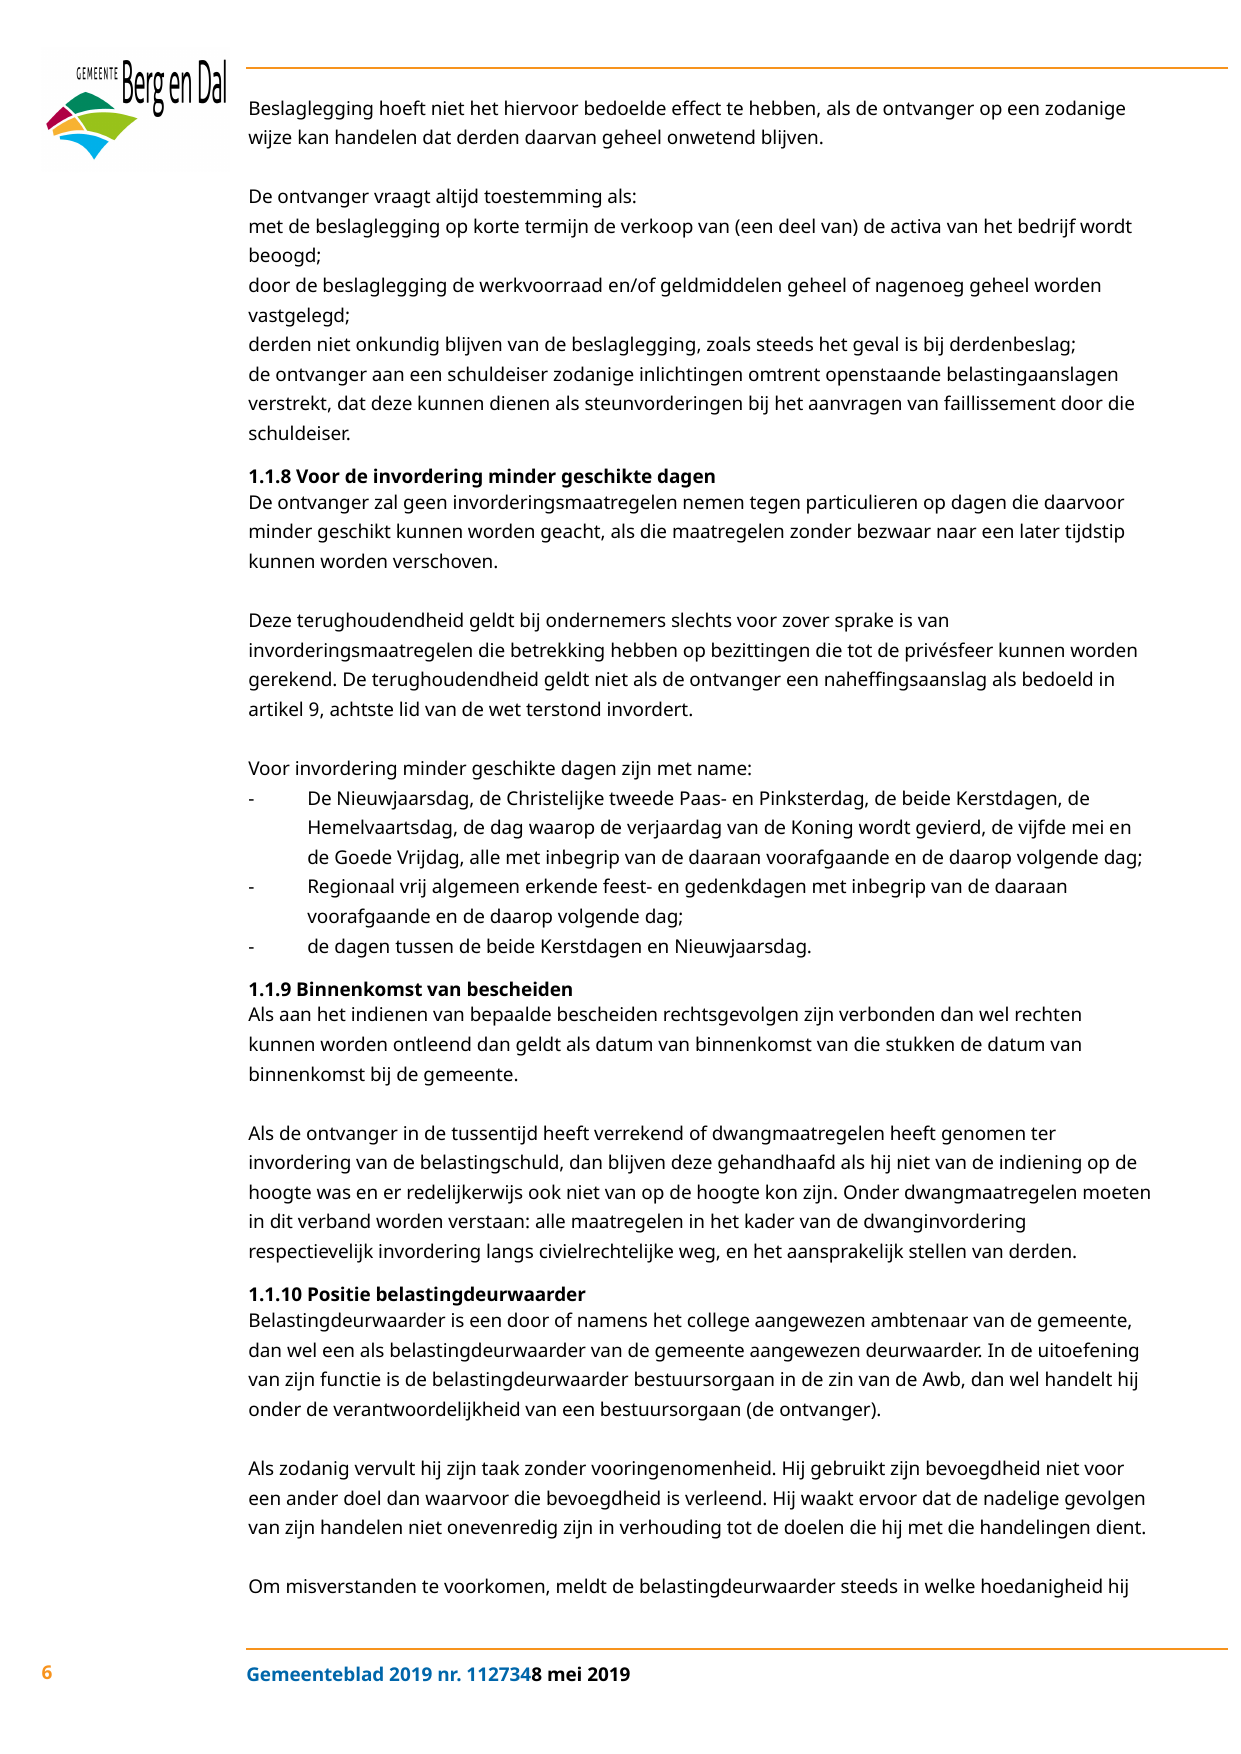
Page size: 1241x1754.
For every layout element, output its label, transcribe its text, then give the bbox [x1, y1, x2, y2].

list De Nieuwjaarsdag, de Christelijke tweede Paas- en Pinksterdag, de beide Kerstdagen, de Hemelvaartsdag, de dag waarop de verjaardag van de Koning wordt gevierd, de vijfde mei en de Goede Vrijdag, alle met inbegrip van de daaraan voorafgaande en de daarop volgende dag; [248, 785, 1152, 870]
text door de beslaglegging de werkvoorraad en/of geldmiddelen geheel of nagenoeg geheel worden vastgelegd; [248, 272, 1152, 328]
text 1.1.8 Voor de invordering minder geschikte dagen [248, 463, 1152, 489]
text Beslaglegging hoeft niet het hiervoor bedoelde effect te hebben, als de ontvanger op een zodanige wijze kan handelen dat derden daarvan geheel onwetend blijven. [248, 95, 1152, 150]
text 1.1.9 Binnenkomst van bescheiden [248, 976, 1152, 1002]
text derden niet onkundig blijven van de beslaglegging, zoals steeds het geval is bij derdenbeslag; [248, 331, 1152, 357]
text met de beslaglegging op korte termijn de verkoop van (een deel van) de activa van het bedrijf wordt beoogd; [248, 213, 1152, 268]
text 1.1.10 Positie belastingdeurwaarder [248, 1281, 1152, 1307]
text Als zodanig vervult hij zijn taak zonder vooringenomenheid. Hij gebruikt zijn bevoegdheid niet voor een ander doel dan waarvoor die bevoegdheid is verleend. Hij waakt ervoor dat de nadelige gevolgen van zijn handelen niet onevenredig zijn in verhouding tot de doelen die hij met die handelingen dient. [248, 1455, 1152, 1540]
list Regionaal vrij algemeen erkende feest- en gedenkdagen met inbegrip van de daaraan voorafgaande en de daarop volgende dag; [248, 874, 1152, 929]
text De ontvanger vraagt altijd toestemming als: [248, 183, 1152, 209]
text Als aan het indienen van bepaalde bescheiden rechtsgevolgen zijn verbonden dan wel rechten kunnen worden ontleend dan geldt als datum van binnenkomst van die stukken de datum van binnenkomst bij de gemeente. [248, 1002, 1152, 1087]
text Als de ontvanger in de tussentijd heeft verrekend of dwangmaatregelen heeft genomen ter invordering van de belastingschuld, dan blijven deze gehandhaafd als hij niet van de indiening op de hoogte was en er redelijkerwijs ook niet van op de hoogte kon zijn. Onder dwangmaatregelen moeten in dit verband worden verstaan: alle maatregelen in het kader van de dwanginvordering respectievelijk invordering langs civielrechtelijke weg, en het aansprakelijk stellen van derden. [248, 1120, 1152, 1264]
list de dagen tussen de beide Kerstdagen en Nieuwjaarsdag. [248, 933, 1152, 958]
text Voor invordering minder geschikte dagen zijn met name: [248, 755, 1152, 781]
picture [41, 47, 231, 172]
text Om misverstanden te voorkomen, meldt de belastingdeurwaarder steeds in welke hoedanigheid hij [248, 1573, 1152, 1599]
text Belastingdeurwaarder is een door of namens het college aangewezen ambtenaar van de gemeente, dan wel een als belastingdeurwaarder van de gemeente aangewezen deurwaarder. In de uitoefening van zijn functie is de belastingdeurwaarder bestuursorgaan in de zin van de Awb, dan wel handelt hij onder de verantwoordelijkheid van een bestuursorgaan (de ontvanger). [248, 1307, 1152, 1422]
text Deze terughoudendheid geldt bij ondernemers slechts voor zover sprake is van invorderingsmaatregelen die betrekking hebben op bezittingen die tot de privésfeer kunnen worden gerekend. De terughoudendheid geldt niet als de ontvanger een naheffingsaanslag als bedoeld in artikel 9, achtste lid van de wet terstond invordert. [248, 607, 1152, 722]
text De ontvanger zal geen invorderingsmaatregelen nemen tegen particulieren op dagen die daarvoor minder geschikt kunnen worden geacht, als die maatregelen zonder bezwaar naar een later tijdstip kunnen worden verschoven. [248, 489, 1152, 574]
text de ontvanger aan een schuldeiser zodanige inlichtingen omtrent openstaande belastingaanslagen verstrekt, dat deze kunnen dienen als steunvorderingen bij het aanvragen van faillissement door die schuldeiser. [248, 361, 1152, 446]
